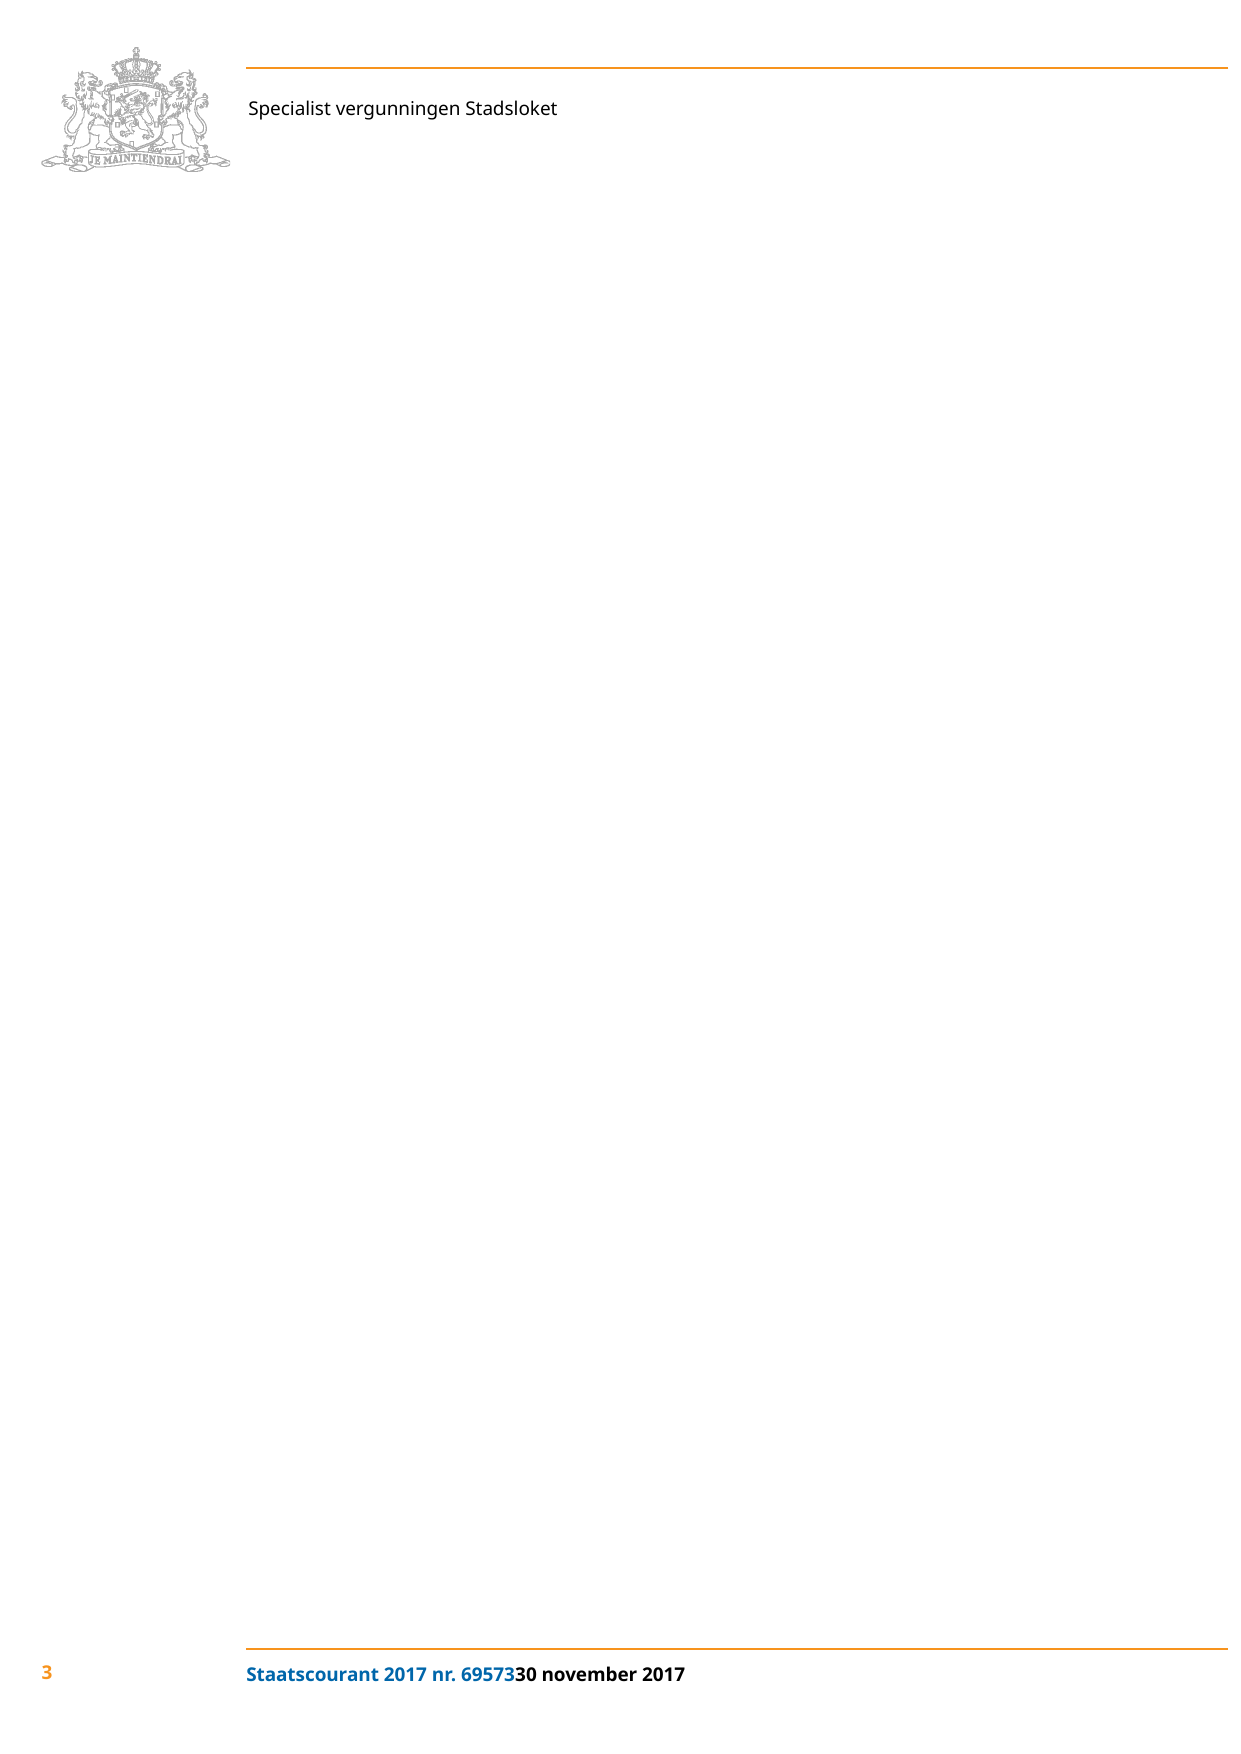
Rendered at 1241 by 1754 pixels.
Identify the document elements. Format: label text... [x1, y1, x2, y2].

text Specialist vergunningen Stadsloket [248, 95, 1152, 121]
picture [41, 47, 231, 172]
